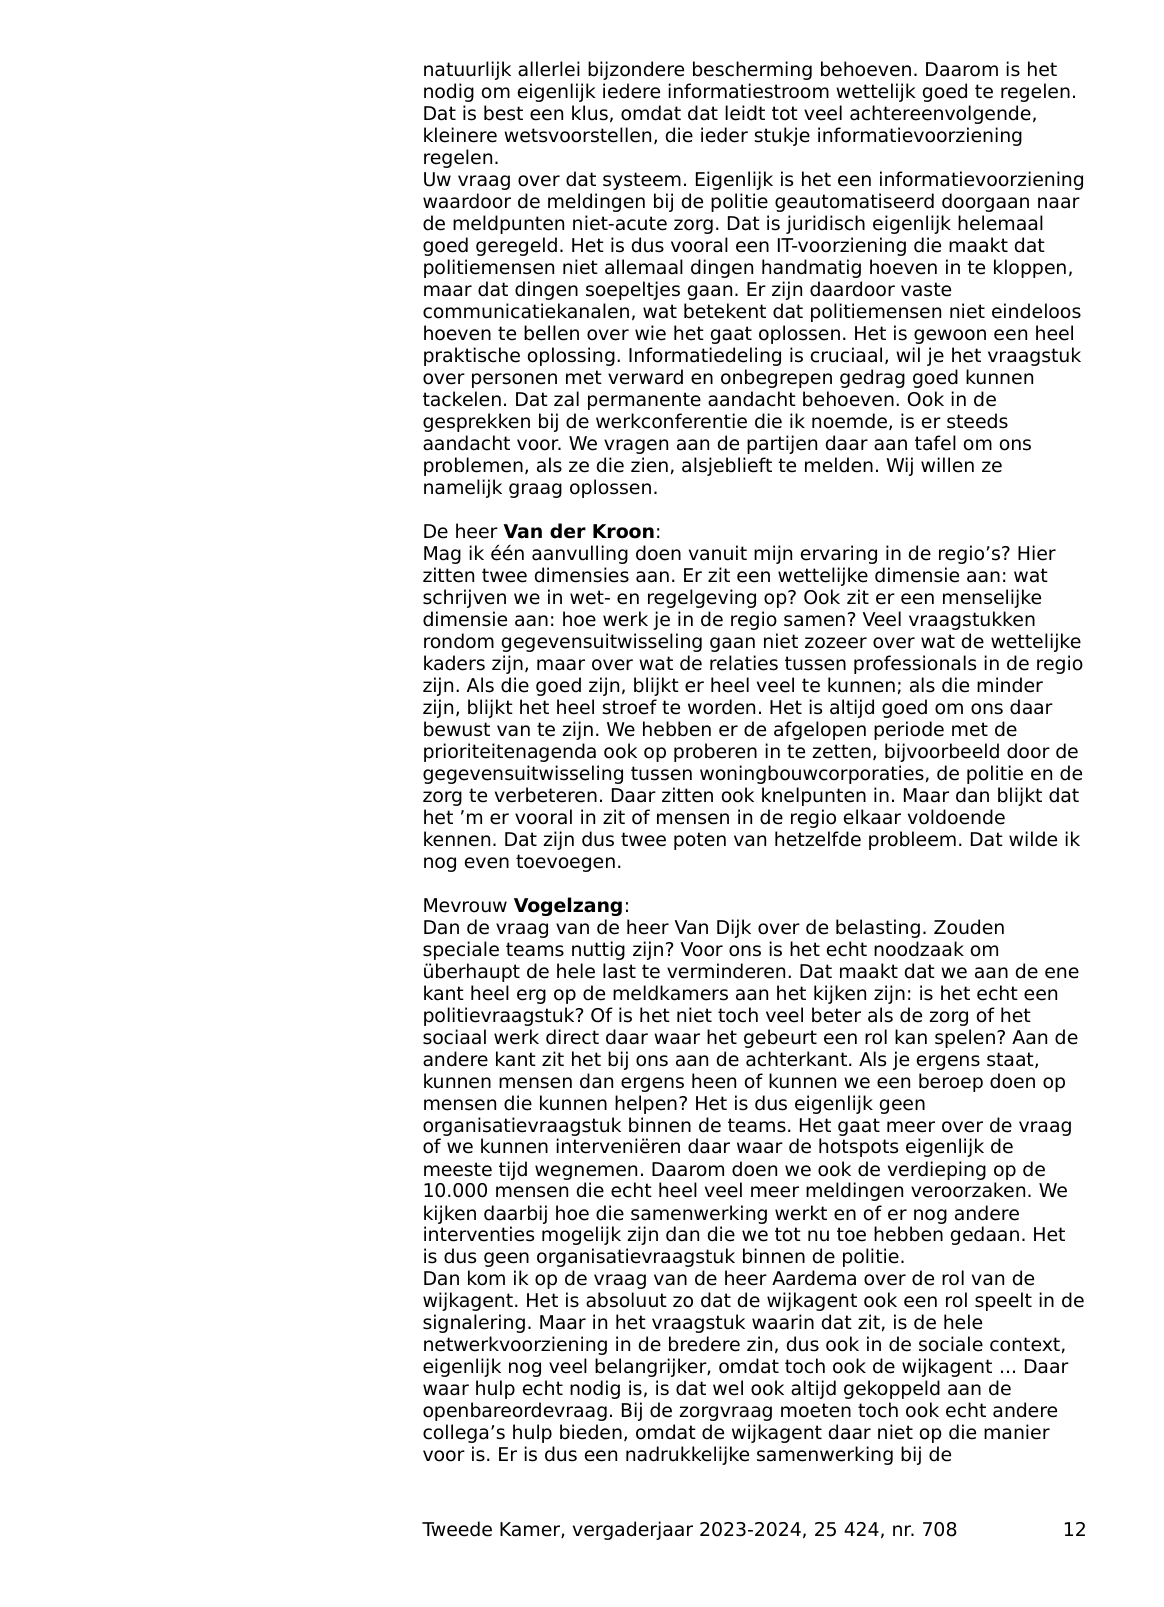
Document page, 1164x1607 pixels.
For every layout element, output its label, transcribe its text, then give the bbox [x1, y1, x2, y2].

text Dan kom ik op de vraag van de heer Aardema over de rol van de wijkagent. Het is absoluut zo dat de wijkagent ook een rol speelt in de signalering. Maar in het vraagstuk waarin dat zit, is de hele netwerkvoorziening in de bredere zin, dus ook in de sociale context, eigenlijk nog veel belangrijker, omdat toch ook de wijkagent ... Daar waar hulp echt nodig is, is dat wel ook altijd gekoppeld aan de openbareordevraag. Bij de zorgvraag moeten toch ook echt andere collega’s hulp bieden, omdat de wijkagent daar niet op die manier voor is. Er is dus een nadrukkelijke samenwerking bij de [422, 1268, 1087, 1466]
text Dan de vraag van de heer Van Dijk over de belasting. Zouden speciale teams nuttig zijn? Voor ons is het echt noodzaak om überhaupt de hele last te verminderen. Dat maakt dat we aan de ene kant heel erg op de meldkamers aan het kijken zijn: is het echt een politievraagstuk? Of is het niet toch veel beter als de zorg of het sociaal werk direct daar waar het gebeurt een rol kan spelen? Aan de andere kant zit het bij ons aan de achterkant. Als je ergens staat, kunnen mensen dan ergens heen of kunnen we een beroep doen op mensen die kunnen helpen? Het is dus eigenlijk geen organisatievraagstuk binnen de teams. Het gaat meer over de vraag of we kunnen interveniëren daar waar de hotspots eigenlijk de meeste tijd wegnemen. Daarom doen we ook de verdieping op de 10.000 mensen die echt heel veel meer meldingen veroorzaken. We kijken daarbij hoe die samenwerking werkt en of er nog andere interventies mogelijk zijn dan die we tot nu toe hebben gedaan. Het is dus geen organisatievraagstuk binnen de politie. [422, 917, 1087, 1268]
text Mag ik één aanvulling doen vanuit mijn ervaring in de regio’s? Hier zitten twee dimensies aan. Er zit een wettelijke dimensie aan: wat schrijven we in wet- en regelgeving op? Ook zit er een menselijke dimensie aan: hoe werk je in de regio samen? Veel vraagstukken rondom gegevensuitwisseling gaan niet zozeer over wat de wettelijke kaders zijn, maar over wat de relaties tussen professionals in de regio zijn. Als die goed zijn, blijkt er heel veel te kunnen; als die minder zijn, blijkt het heel stroef te worden. Het is altijd goed om ons daar bewust van te zijn. We hebben er de afgelopen periode met de prioriteitenagenda ook op proberen in te zetten, bijvoorbeeld door de gegevensuitwisseling tussen woningbouwcorporaties, de politie en de zorg te verbeteren. Daar zitten ook knelpunten in. Maar dan blijkt dat het ’m er vooral in zit of mensen in de regio elkaar voldoende kennen. Dat zijn dus twee poten van hetzelfde probleem. Dat wilde ik nog even toevoegen. [422, 543, 1087, 872]
text De heer Van der Kroon: [422, 521, 1087, 543]
text Mevrouw Vogelzang: [422, 895, 1087, 917]
text Uw vraag over dat systeem. Eigenlijk is het een informatievoorziening waardoor de meldingen bij de politie geautomatiseerd doorgaan naar de meldpunten niet-acute zorg. Dat is juridisch eigenlijk helemaal goed geregeld. Het is dus vooral een IT-voorziening die maakt dat politiemensen niet allemaal dingen handmatig hoeven in te kloppen, maar dat dingen soepeltjes gaan. Er zijn daardoor vaste communicatiekanalen, wat betekent dat politiemensen niet eindeloos hoeven te bellen over wie het gaat oplossen. Het is gewoon een heel praktische oplossing. Informatiedeling is cruciaal, wil je het vraagstuk over personen met verward en onbegrepen gedrag goed kunnen tackelen. Dat zal permanente aandacht behoeven. Ook in de gesprekken bij de werkconferentie die ik noemde, is er steeds aandacht voor. We vragen aan de partijen daar aan tafel om ons problemen, als ze die zien, alsjeblieft te melden. Wij willen ze namelijk graag oplossen. [422, 169, 1087, 499]
text natuurlijk allerlei bijzondere bescherming behoeven. Daarom is het nodig om eigenlijk iedere informatiestroom wettelijk goed te regelen. Dat is best een klus, omdat dat leidt tot veel achtereenvolgende, kleinere wetsvoorstellen, die ieder stukje informatievoorziening regelen. [422, 59, 1087, 169]
